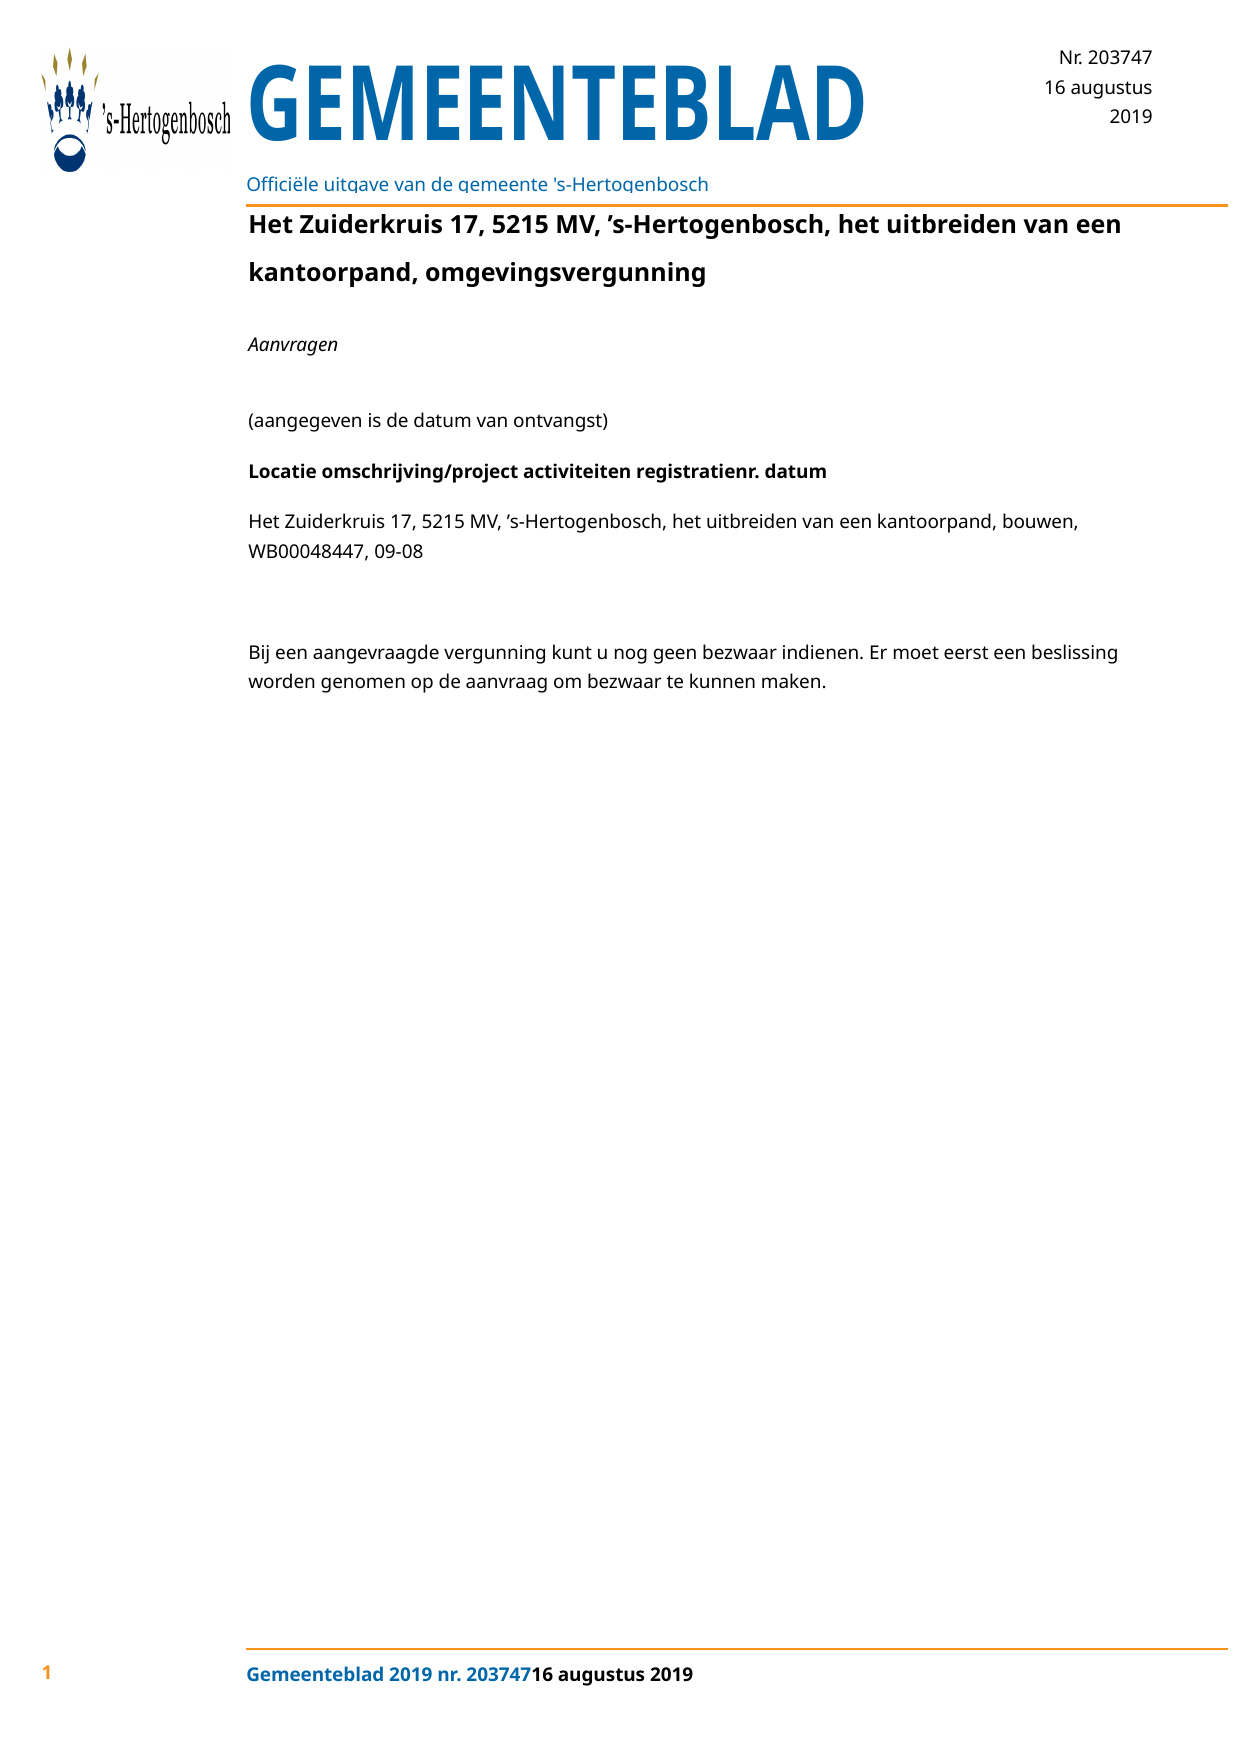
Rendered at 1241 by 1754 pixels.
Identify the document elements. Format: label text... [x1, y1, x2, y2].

text (aangegeven is de datum van ontvangst) [248, 408, 1152, 433]
text Locatie omschrijving/project activiteiten registratienr. datum [248, 458, 1152, 484]
picture [41, 47, 231, 172]
text Bij een aangevraagde vergunning kunt u nog geen bezwaar indienen. Er moet eerst een beslissing worden genomen op de aanvraag om bezwaar te kunnen maken. [248, 639, 1152, 694]
text Het Zuiderkruis 17, 5215 MV, ’s-Hertogenbosch, het uitbreiden van een kantoorpand, bouwen, WB00048447, 09-08 [248, 508, 1152, 564]
text Aanvragen [248, 331, 1152, 357]
text Het Zuiderkruis 17, 5215 MV, ’s-Hertogenbosch, het uitbreiden van een kantoorpand, omgevingsvergunning [248, 207, 1152, 288]
